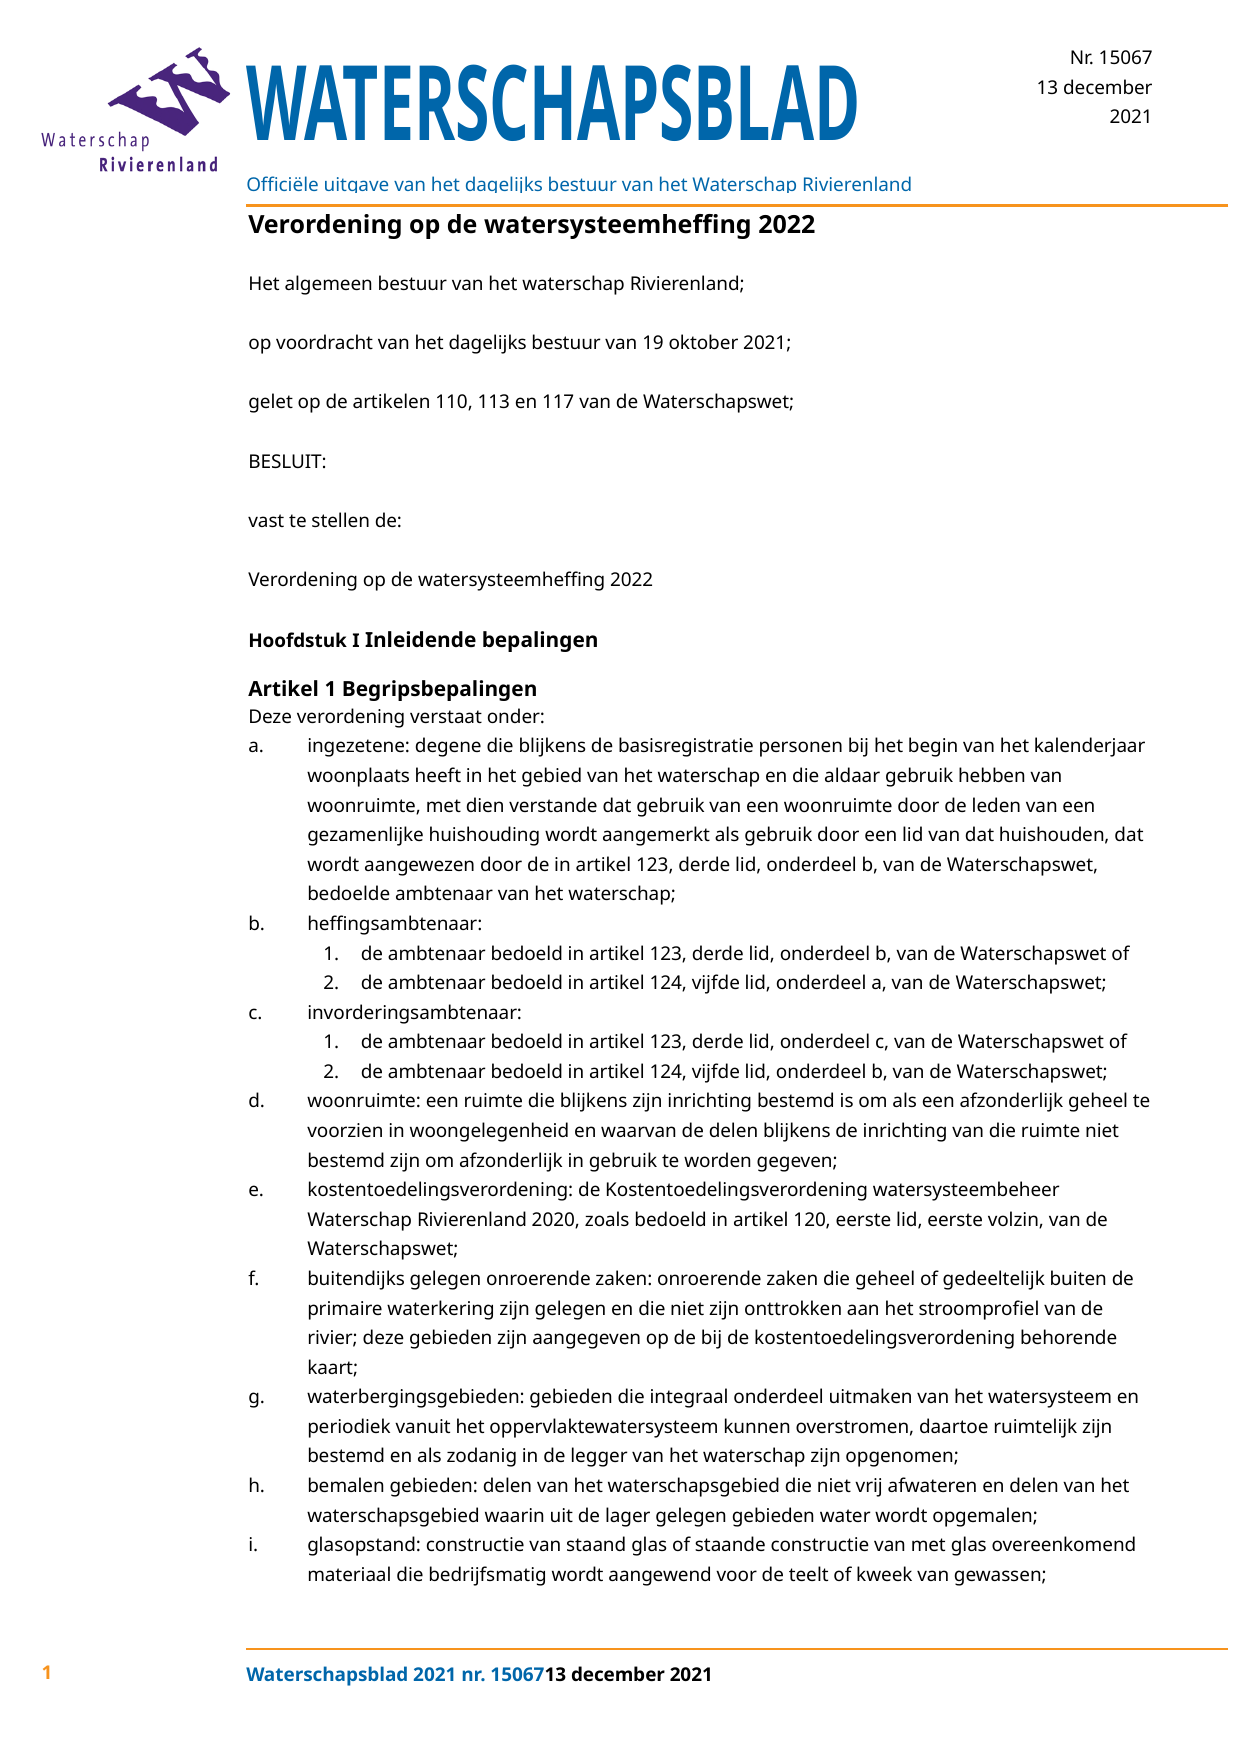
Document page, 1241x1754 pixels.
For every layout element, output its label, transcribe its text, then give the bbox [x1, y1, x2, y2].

picture [41, 47, 231, 172]
list waterbergingsgebieden: gebieden die integraal onderdeel uitmaken van het watersysteem en periodiek vanuit het oppervlaktewatersysteem kunnen overstromen, daartoe ruimtelijk zijn bestemd en als zodanig in de legger van het waterschap zijn opgenomen; [248, 1383, 1152, 1468]
list de ambtenaar bedoeld in artikel 124, vijfde lid, onderdeel b, van de Waterschapswet; [323, 1058, 1152, 1084]
list woonruimte: een ruimte die blijkens zijn inrichting bestemd is om als een afzonderlijk geheel te voorzien in woongelegenheid en waarvan de delen blijkens de inrichting van die ruimte niet bestemd zijn om afzonderlijk in gebruik te worden gegeven; [248, 1088, 1152, 1172]
list de ambtenaar bedoeld in artikel 124, vijfde lid, onderdeel a, van de Waterschapswet; [323, 969, 1152, 995]
text vast te stellen de: [248, 507, 1152, 533]
text Deze verordening verstaat onder: [248, 703, 1152, 729]
list de ambtenaar bedoeld in artikel 123, derde lid, onderdeel c, van de Waterschapswet of [323, 1028, 1152, 1054]
list buitendijks gelegen onroerende zaken: onroerende zaken die geheel of gedeeltelijk buiten de primaire waterkering zijn gelegen en die niet zijn onttrokken aan het stroomprofiel van de rivier; deze gebieden zijn aangegeven op de bij de kostentoedelingsverordening behorende kaart; [248, 1265, 1152, 1379]
text Hoofdstuk I Inleidende bepalingen [248, 625, 1152, 654]
list heffingsambtenaar: [248, 910, 1152, 936]
list invorderingsambtenaar: [248, 999, 1152, 1024]
text Artikel 1 Begripsbepalingen [248, 674, 1152, 703]
list bemalen gebieden: delen van het waterschapsgebied die niet vrij afwateren en delen van het waterschapsgebied waarin uit de lager gelegen gebieden water wordt opgemalen; [248, 1472, 1152, 1527]
list de ambtenaar bedoeld in artikel 123, derde lid, onderdeel b, van de Waterschapswet of [323, 940, 1152, 965]
list glasopstand: constructie van staand glas of staande constructie van met glas overeenkomend materiaal die bedrijfsmatig wordt aangewend voor de teelt of kweek van gewassen; [248, 1531, 1152, 1587]
text gelet op de artikelen 110, 113 en 117 van de Waterschapswet; [248, 389, 1152, 414]
list ingezetene: degene die blijkens de basisregistratie personen bij het begin van het kalenderjaar woonplaats heeft in het gebied van het waterschap en die aldaar gebruik hebben van woonruimte, met dien verstande dat gebruik van een woonruimte door de leden van een gezamenlijke huishouding wordt aangemerkt als gebruik door een lid van dat huishouden, dat wordt aangewezen door de in artikel 123, derde lid, onderdeel b, van de Waterschapswet, bedoelde ambtenaar van het waterschap; [248, 733, 1152, 906]
text Verordening op de watersysteemheffing 2022 [248, 566, 1152, 592]
text op voordracht van het dagelijks bestuur van 19 oktober 2021; [248, 329, 1152, 355]
text Verordening op de watersysteemheffing 2022 [248, 207, 1152, 241]
list kostentoedelingsverordening: de Kostentoedelingsverordening watersysteembeheer Waterschap Rivierenland 2020, zoals bedoeld in artikel 120, eerste lid, eerste volzin, van de Waterschapswet; [248, 1176, 1152, 1261]
text BESLUIT: [248, 448, 1152, 473]
text Het algemeen bestuur van het waterschap Rivierenland; [248, 270, 1152, 296]
